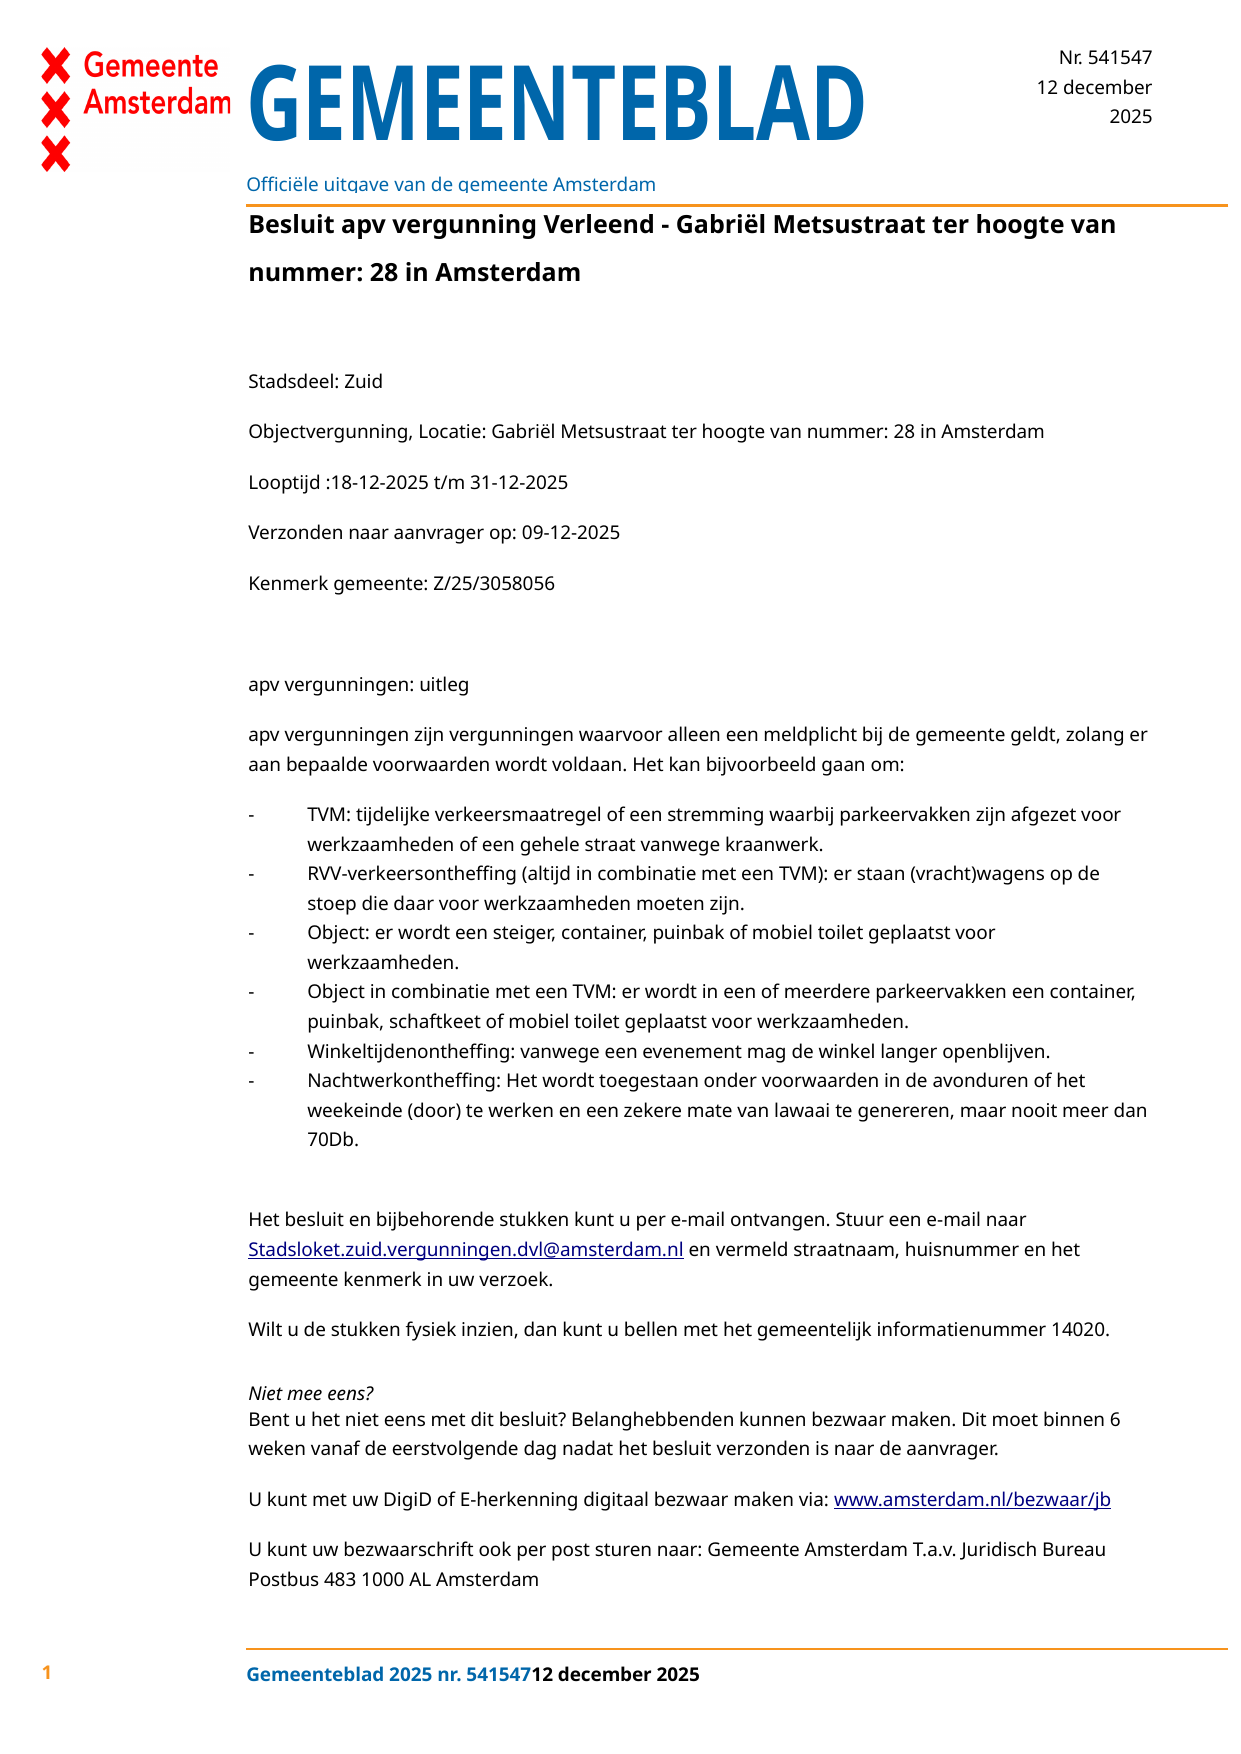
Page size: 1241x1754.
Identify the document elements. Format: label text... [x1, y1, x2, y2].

list Object: er wordt een steiger, container, puinbak of mobiel toilet geplaatst voor werkzaamheden. [248, 919, 1152, 975]
text Niet mee eens? [248, 1380, 1152, 1406]
text Het besluit en bijbehorende stukken kunt u per e-mail ontvangen. Stuur een e-mail naar Stadsloket.zuid.vergunningen.dvl@amsterdam.nl en vermeld straatnaam, huisnummer en het gemeente kenmerk in uw verzoek. [248, 1207, 1152, 1292]
list TVM: tijdelijke verkeersmaatregel of een stremming waarbij parkeervakken zijn afgezet voor werkzaamheden of een gehele straat vanwege kraanwerk. [248, 801, 1152, 857]
list Nachtwerkontheffing: Het wordt toegestaan onder voorwaarden in de avonduren of het weekeinde (door) te werken en een zekere mate van lawaai te genereren, maar nooit meer dan 70Db. [248, 1067, 1152, 1152]
text Objectvergunning, Locatie: Gabriël Metsustraat ter hoogte van nummer: 28 in Amsterdam [248, 419, 1152, 444]
text Kenmerk gemeente: Z/25/3058056 [248, 570, 1152, 596]
text U kunt met uw DigiD of E-herkenning digitaal bezwaar maken via: www.amsterdam.nl/bezwaar/jb [248, 1486, 1152, 1512]
list Winkeltijdenontheffing: vanwege een evenement mag de winkel langer openblijven. [248, 1038, 1152, 1064]
text Looptijd :18-12-2025 t/m 31-12-2025 [248, 469, 1152, 495]
list RVV-verkeersontheffing (altijd in combinatie met een TVM): er staan (vracht)wagens op de stoep die daar voor werkzaamheden moeten zijn. [248, 860, 1152, 916]
text apv vergunningen: uitleg [248, 671, 1152, 697]
text Besluit apv vergunning Verleend - Gabriël Metsustraat ter hoogte van nummer: 28 in Amsterdam [248, 207, 1152, 288]
text Bent u het niet eens met dit besluit? Belanghebbenden kunnen bezwaar maken. Dit moet binnen 6 weken vanaf de eerstvolgende dag nadat het besluit verzonden is naar de aanvrager. [248, 1406, 1152, 1461]
text Verzonden naar aanvrager op: 09-12-2025 [248, 519, 1152, 545]
text Wilt u de stukken fysiek inzien, dan kunt u bellen met het gemeentelijk informatienummer 14020. [248, 1316, 1152, 1342]
list Object in combinatie met een TVM: er wordt in een of meerdere parkeervakken een container, puinbak, schaftkeet of mobiel toilet geplaatst voor werkzaamheden. [248, 979, 1152, 1034]
text apv vergunningen zijn vergunningen waarvoor alleen een meldplicht bij de gemeente geldt, zolang er aan bepaalde voorwaarden wordt voldaan. Het kan bijvoorbeeld gaan om: [248, 721, 1152, 777]
picture [41, 47, 231, 172]
text U kunt uw bezwaarschrift ook per post sturen naar: Gemeente Amsterdam T.a.v. Juridisch Bureau Postbus 483 1000 AL Amsterdam [248, 1536, 1152, 1592]
text Stadsdeel: Zuid [248, 368, 1152, 394]
